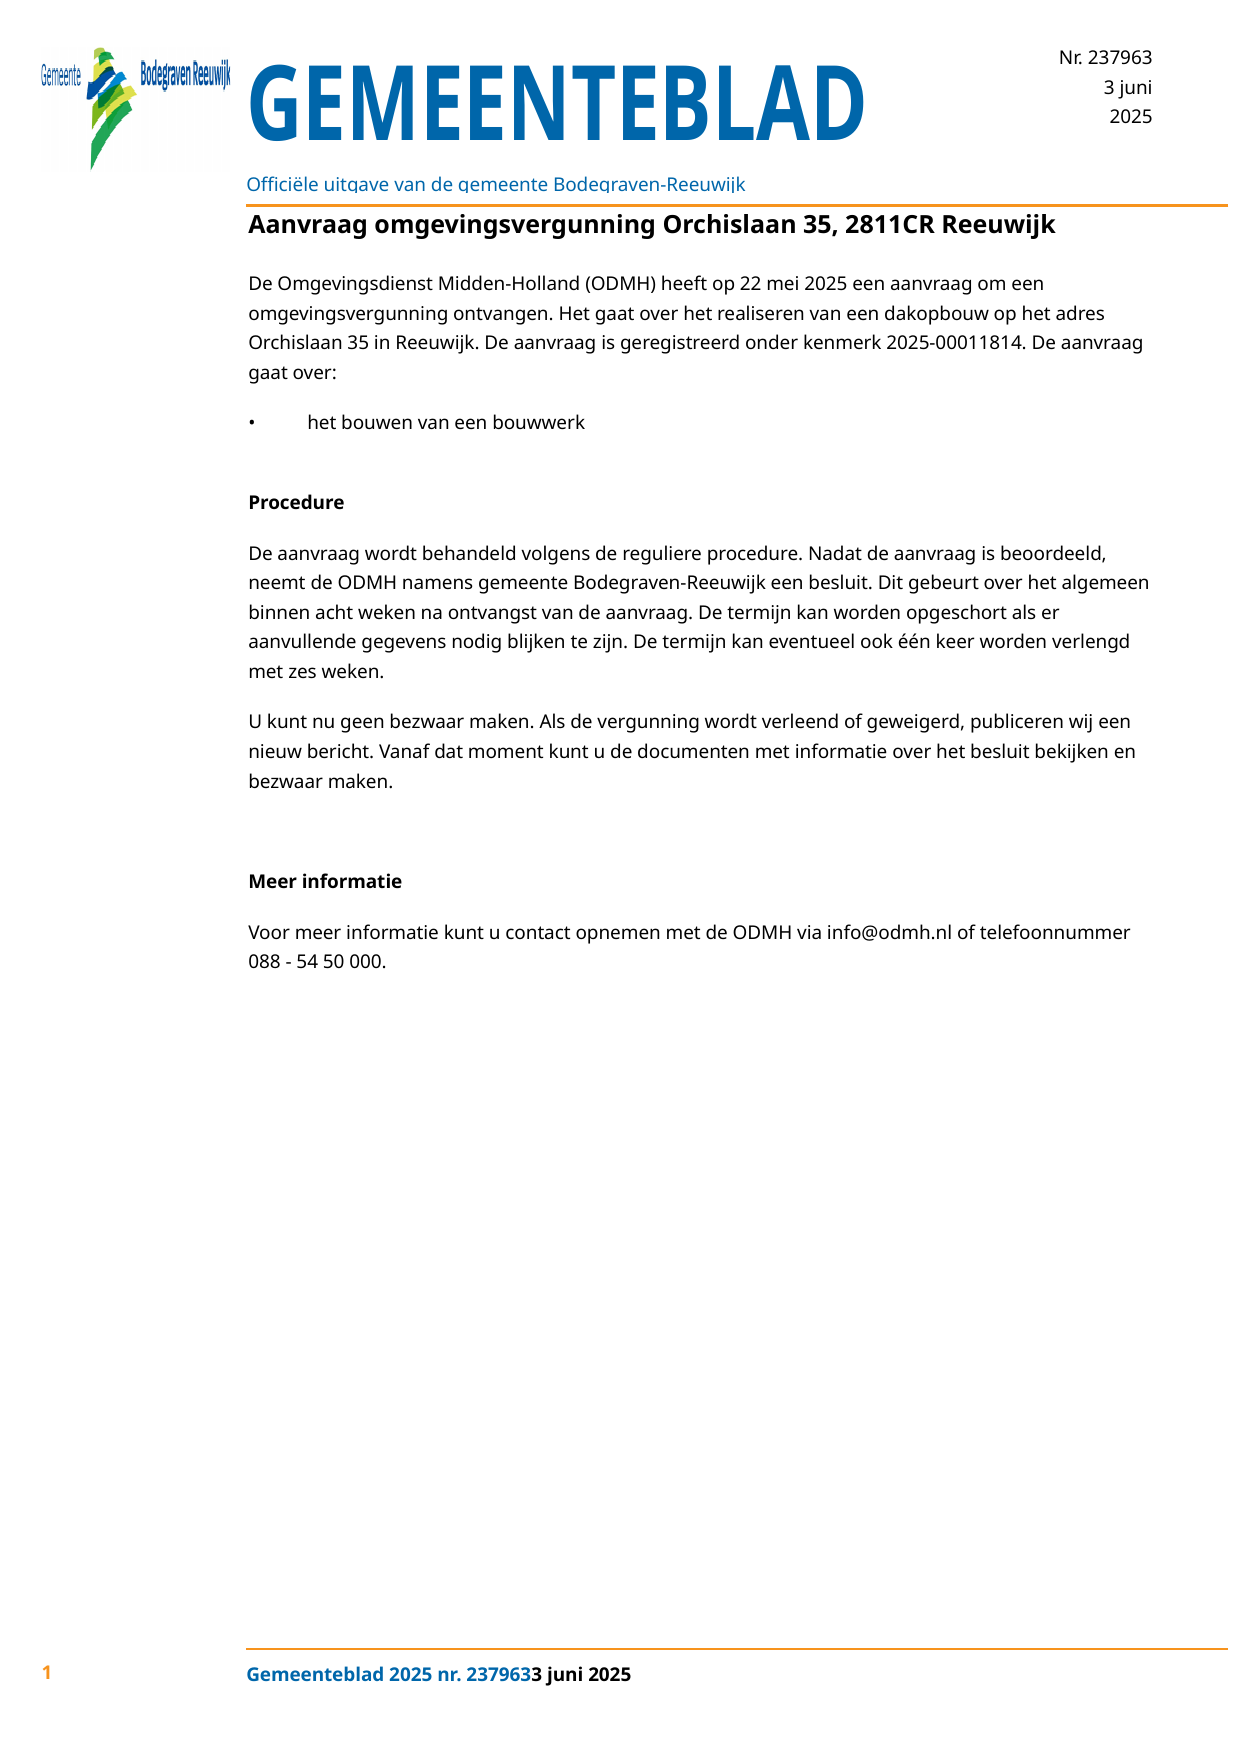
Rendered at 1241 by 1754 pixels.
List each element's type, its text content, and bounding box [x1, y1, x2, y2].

picture [41, 47, 231, 172]
text Voor meer informatie kunt u contact opnemen met de ODMH via info@odmh.nl of telefoonnummer 088 - 54 50 000. [248, 919, 1152, 974]
text Procedure [248, 489, 1152, 515]
text De aanvraag wordt behandeld volgens de reguliere procedure. Nadat de aanvraag is beoordeeld, neemt de ODMH namens gemeente Bodegraven-Reeuwijk een besluit. Dit gebeurt over het algemeen binnen acht weken na ontvangst van de aanvraag. De termijn kan worden opgeschort als er aanvullende gegevens nodig blijken te zijn. De termijn kan eventueel ook één keer worden verlengd met zes weken. [248, 540, 1152, 684]
text U kunt nu geen bezwaar maken. Als de vergunning wordt verleend of geweigerd, publiceren wij een nieuw bericht. Vanaf dat moment kunt u de documenten met informatie over het besluit bekijken en bezwaar maken. [248, 709, 1152, 793]
list het bouwen van een bouwwerk [248, 409, 1152, 435]
text Aanvraag omgevingsvergunning Orchislaan 35, 2811CR Reeuwijk [248, 207, 1152, 241]
text Meer informatie [248, 869, 1152, 894]
text De Omgevingsdienst Midden-Holland (ODMH) heeft op 22 mei 2025 een aanvraag om een omgevingsvergunning ontvangen. Het gaat over het realiseren van een dakopbouw op het adres Orchislaan 35 in Reeuwijk. De aanvraag is geregistreerd onder kenmerk 2025-00011814. De aanvraag gaat over: [248, 270, 1152, 385]
